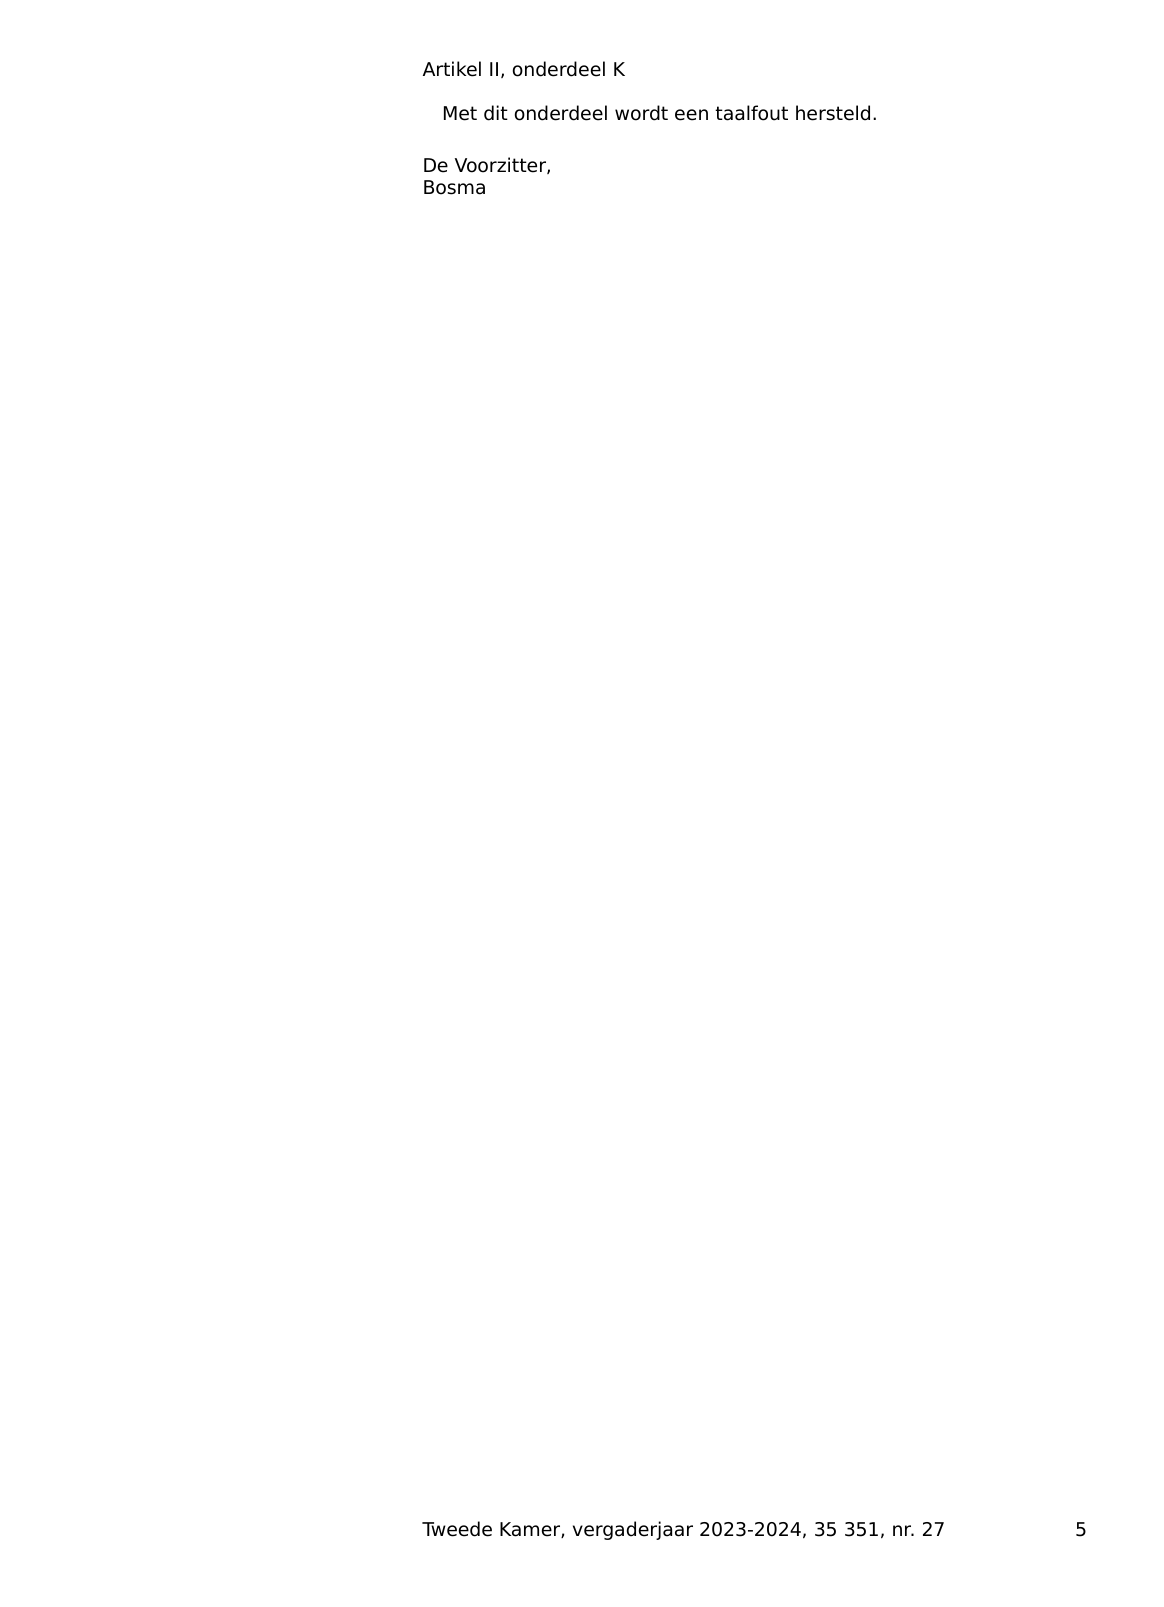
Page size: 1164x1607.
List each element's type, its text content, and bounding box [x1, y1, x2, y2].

text Met dit onderdeel wordt een taalfout hersteld. [422, 103, 1087, 125]
subtitle Artikel II, onderdeel K [422, 59, 1087, 81]
text De Voorzitter, Bosma [422, 155, 1087, 199]
